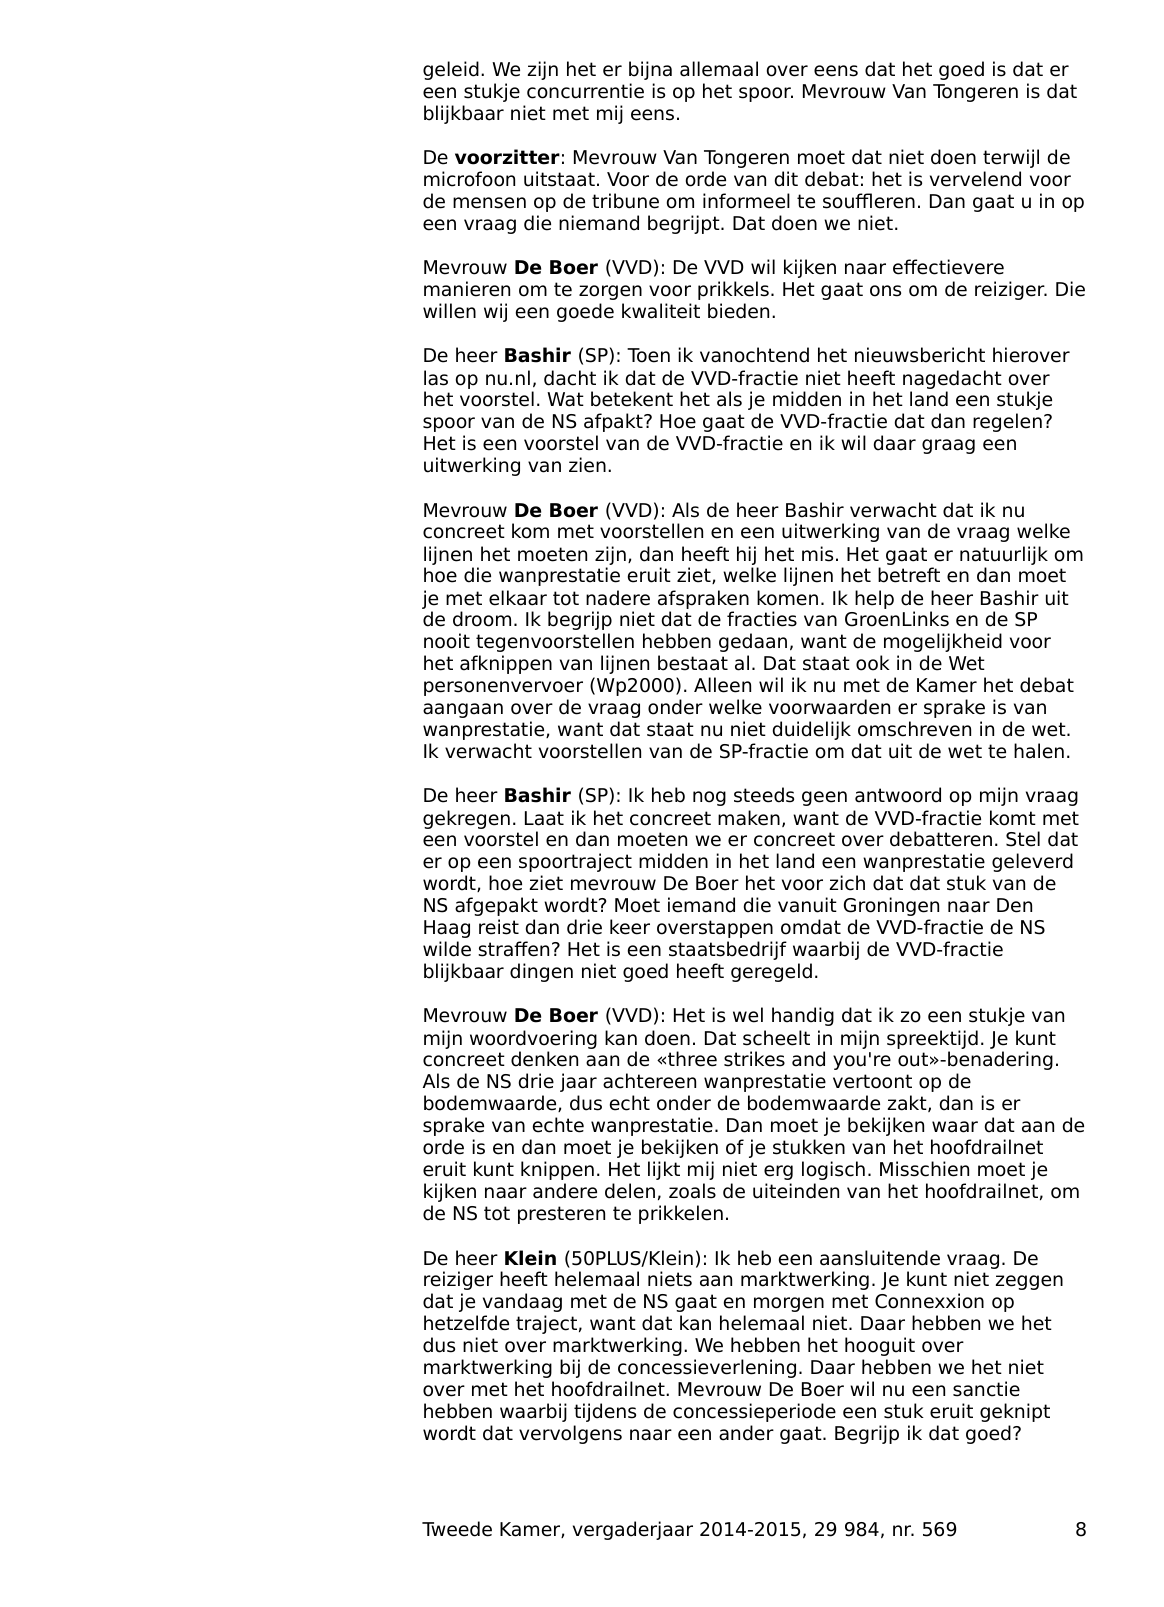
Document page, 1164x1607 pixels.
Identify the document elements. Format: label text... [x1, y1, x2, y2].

text geleid. We zijn het er bijna allemaal over eens dat het goed is dat er een stukje concurrentie is op het spoor. Mevrouw Van Tongeren is dat blijkbaar niet met mij eens. [422, 59, 1087, 125]
text De heer Klein (50PLUS/Klein): Ik heb een aansluitende vraag. De reiziger heeft helemaal niets aan marktwerking. Je kunt niet zeggen dat je vandaag met de NS gaat en morgen met Connexxion op hetzelfde traject, want dat kan helemaal niet. Daar hebben we het dus niet over marktwerking. We hebben het hooguit over marktwerking bij de concessieverlening. Daar hebben we het niet over met het hoofdrailnet. Mevrouw De Boer wil nu een sanctie hebben waarbij tijdens de concessieperiode een stuk eruit geknipt wordt dat vervolgens naar een ander gaat. Begrijp ik dat goed? [422, 1247, 1087, 1445]
text De voorzitter: Mevrouw Van Tongeren moet dat niet doen terwijl de microfoon uitstaat. Voor de orde van dit debat: het is vervelend voor de mensen op de tribune om informeel te souffleren. Dan gaat u in op een vraag die niemand begrijpt. Dat doen we niet. [422, 147, 1087, 235]
text Mevrouw De Boer (VVD): Als de heer Bashir verwacht dat ik nu concreet kom met voorstellen en een uitwerking van de vraag welke lijnen het moeten zijn, dan heeft hij het mis. Het gaat er natuurlijk om hoe die wanprestatie eruit ziet, welke lijnen het betreft en dan moet je met elkaar tot nadere afspraken komen. Ik help de heer Bashir uit de droom. Ik begrijp niet dat de fracties van GroenLinks en de SP nooit tegenvoorstellen hebben gedaan, want de mogelijkheid voor het afknippen van lijnen bestaat al. Dat staat ook in de Wet personenvervoer (Wp2000). Alleen wil ik nu met de Kamer het debat aangaan over de vraag onder welke voorwaarden er sprake is van wanprestatie, want dat staat nu niet duidelijk omschreven in de wet. Ik verwacht voorstellen van de SP-fractie om dat uit de wet te halen. [422, 499, 1087, 763]
text De heer Bashir (SP): Toen ik vanochtend het nieuwsbericht hierover las op nu.nl, dacht ik dat de VVD-fractie niet heeft nagedacht over het voorstel. Wat betekent het als je midden in het land een stukje spoor van de NS afpakt? Hoe gaat de VVD-fractie dat dan regelen? Het is een voorstel van de VVD-fractie en ik wil daar graag een uitwerking van zien. [422, 345, 1087, 477]
text Mevrouw De Boer (VVD): Het is wel handig dat ik zo een stukje van mijn woordvoering kan doen. Dat scheelt in mijn spreektijd. Je kunt concreet denken aan de «three strikes and you're out»-benadering. Als de NS drie jaar achtereen wanprestatie vertoont op de bodemwaarde, dus echt onder de bodemwaarde zakt, dan is er sprake van echte wanprestatie. Dan moet je bekijken waar dat aan de orde is en dan moet je bekijken of je stukken van het hoofdrailnet eruit kunt knippen. Het lijkt mij niet erg logisch. Misschien moet je kijken naar andere delen, zoals de uiteinden van het hoofdrailnet, om de NS tot presteren te prikkelen. [422, 1005, 1087, 1225]
text De heer Bashir (SP): Ik heb nog steeds geen antwoord op mijn vraag gekregen. Laat ik het concreet maken, want de VVD-fractie komt met een voorstel en dan moeten we er concreet over debatteren. Stel dat er op een spoortraject midden in het land een wanprestatie geleverd wordt, hoe ziet mevrouw De Boer het voor zich dat dat stuk van de NS afgepakt wordt? Moet iemand die vanuit Groningen naar Den Haag reist dan drie keer overstappen omdat de VVD-fractie de NS wilde straffen? Het is een staatsbedrijf waarbij de VVD-fractie blijkbaar dingen niet goed heeft geregeld. [422, 785, 1087, 983]
text Mevrouw De Boer (VVD): De VVD wil kijken naar effectievere manieren om te zorgen voor prikkels. Het gaat ons om de reiziger. Die willen wij een goede kwaliteit bieden. [422, 257, 1087, 323]
